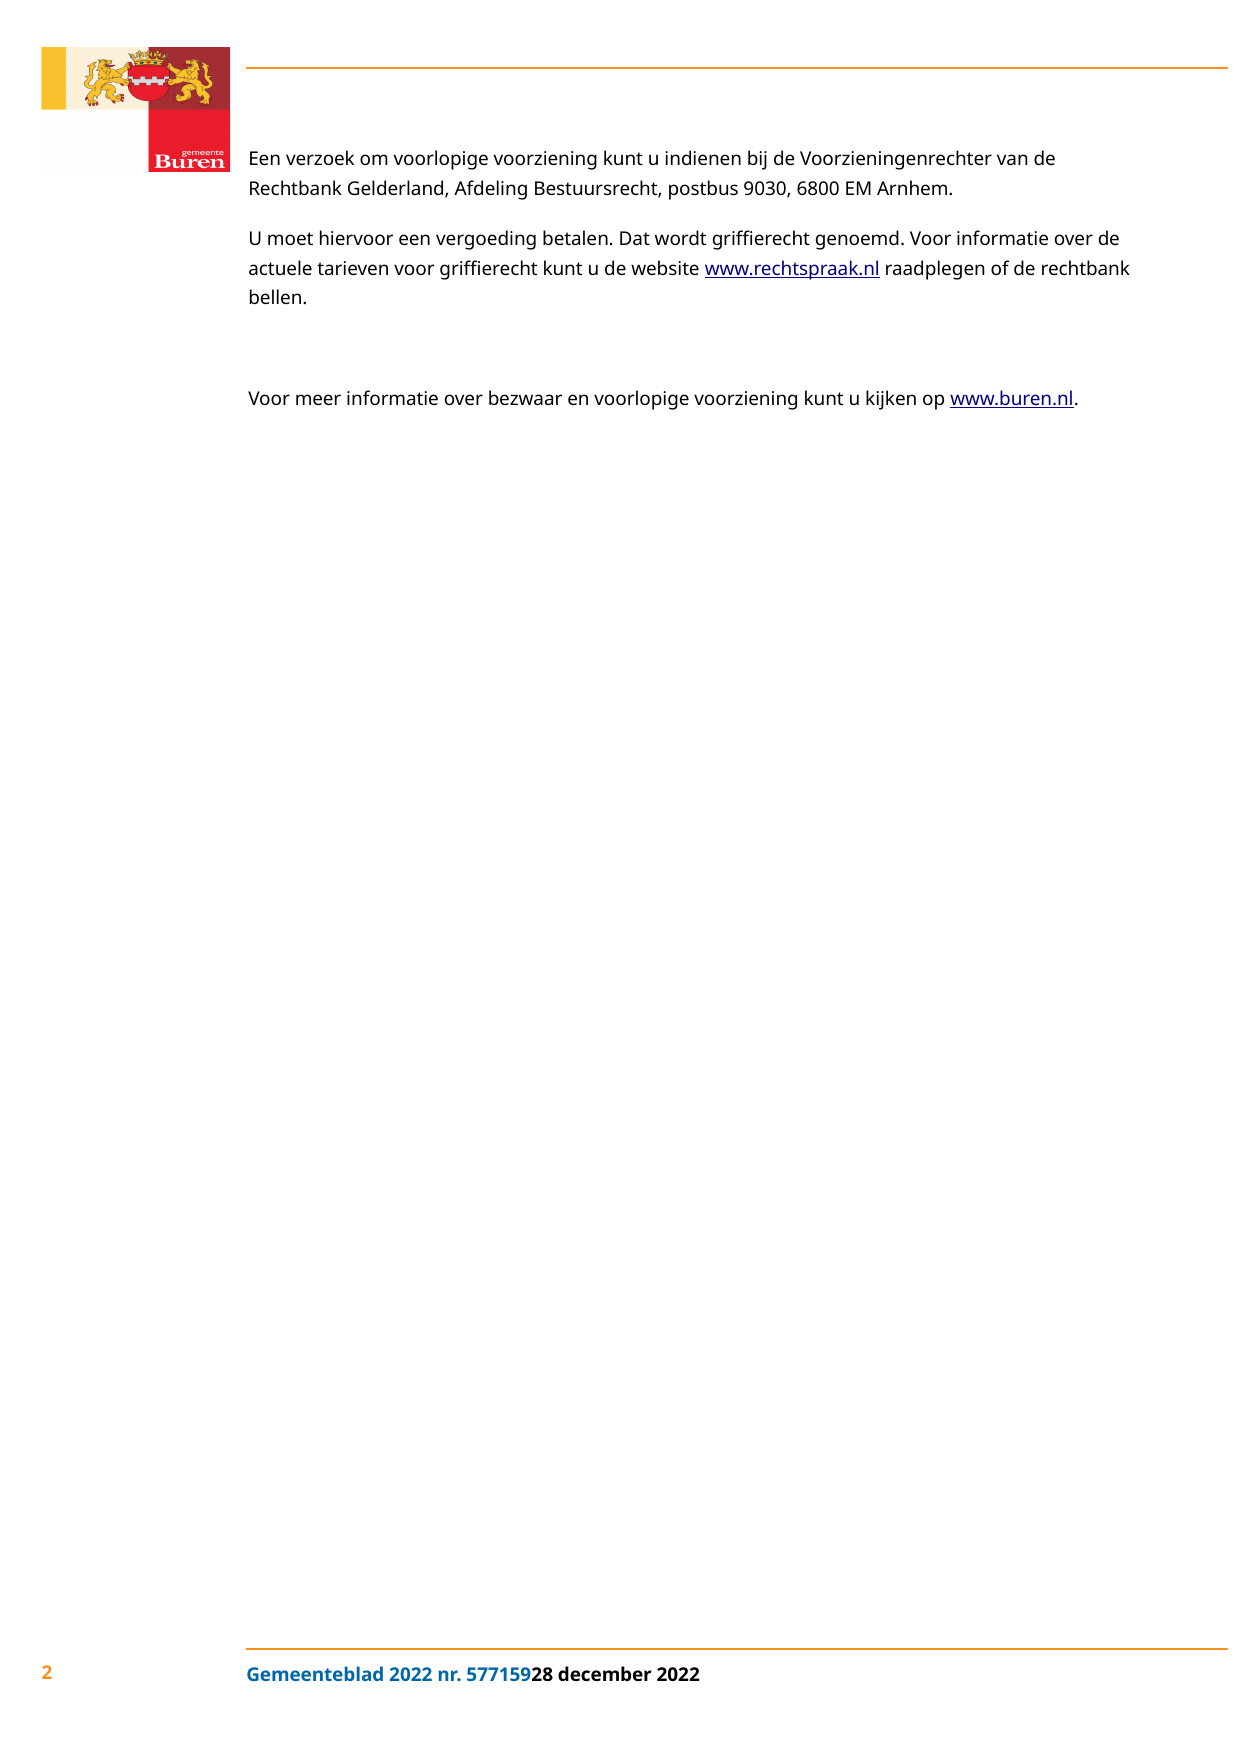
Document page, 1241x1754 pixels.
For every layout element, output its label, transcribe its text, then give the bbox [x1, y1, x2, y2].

text Voor meer informatie over bezwaar en voorlopige voorziening kunt u kijken op www.buren.nl. [248, 385, 1152, 411]
picture [41, 47, 231, 172]
text Een verzoek om voorlopige voorziening kunt u indienen bij de Voorzieningenrechter van de Rechtbank Gelderland, Afdeling Bestuursrecht, postbus 9030, 6800 EM Arnhem. [248, 145, 1152, 201]
text U moet hiervoor een vergoeding betalen. Dat wordt griffierecht genoemd. Voor informatie over de actuele tarieven voor griffierecht kunt u de website www.rechtspraak.nl raadplegen of de rechtbank bellen. [248, 225, 1152, 310]
